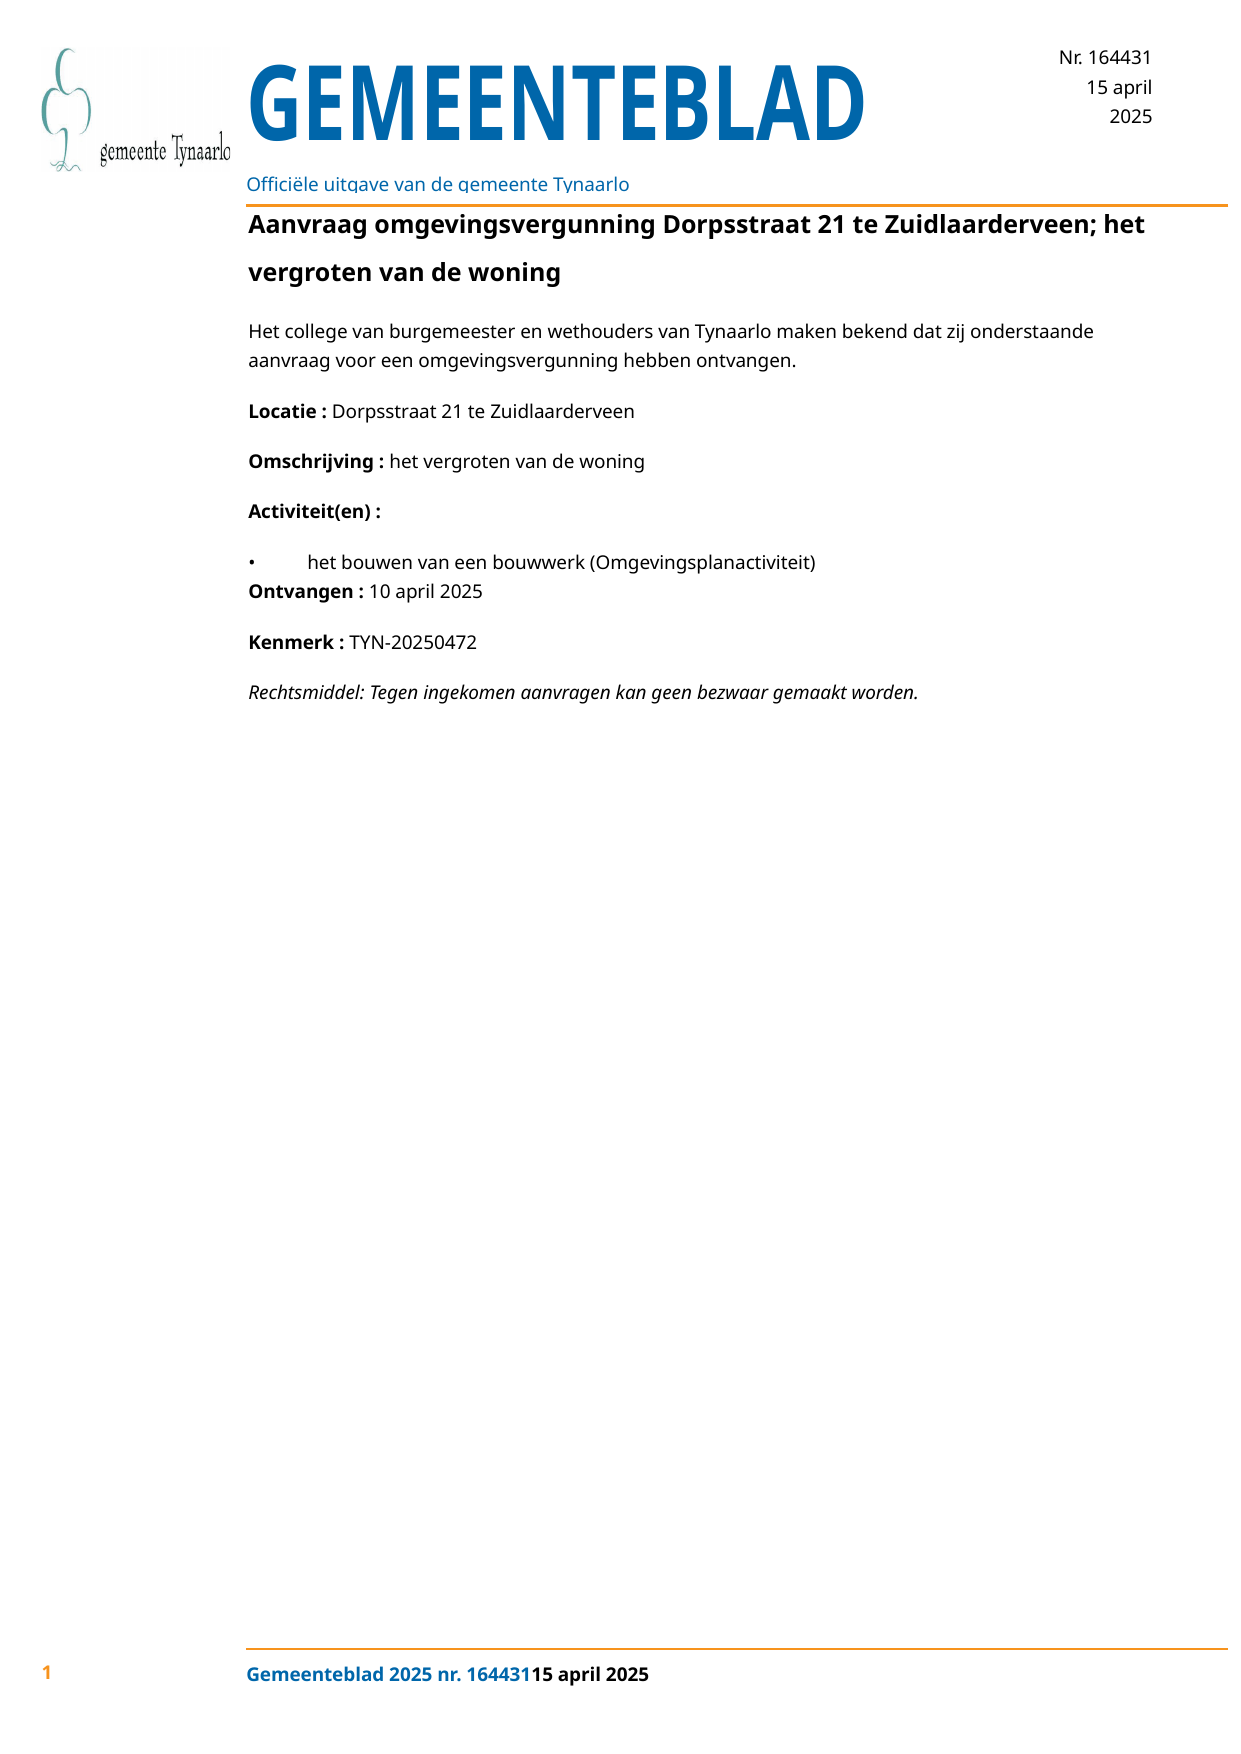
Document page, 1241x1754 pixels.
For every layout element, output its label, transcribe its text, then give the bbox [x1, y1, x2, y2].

text Locatie : Dorpsstraat 21 te Zuidlaarderveen [248, 398, 1152, 424]
picture [41, 47, 231, 172]
text Omschrijving : het vergroten van de woning [248, 448, 1152, 474]
text Aanvraag omgevingsvergunning Dorpsstraat 21 te Zuidlaarderveen; het vergroten van de woning [248, 207, 1152, 288]
list het bouwen van een bouwwerk (Omgevingsplanactiviteit) [248, 549, 1152, 575]
text Het college van burgemeester en wethouders van Tynaarlo maken bekend dat zij onderstaande aanvraag voor een omgevingsvergunning hebben ontvangen. [248, 318, 1152, 373]
text Ontvangen : 10 april 2025 [248, 579, 1152, 604]
text Activiteit(en) : [248, 499, 1152, 524]
text Kenmerk : TYN-20250472 [248, 629, 1152, 655]
text Rechtsmiddel: Tegen ingekomen aanvragen kan geen bezwaar gemaakt worden. [248, 679, 1152, 705]
